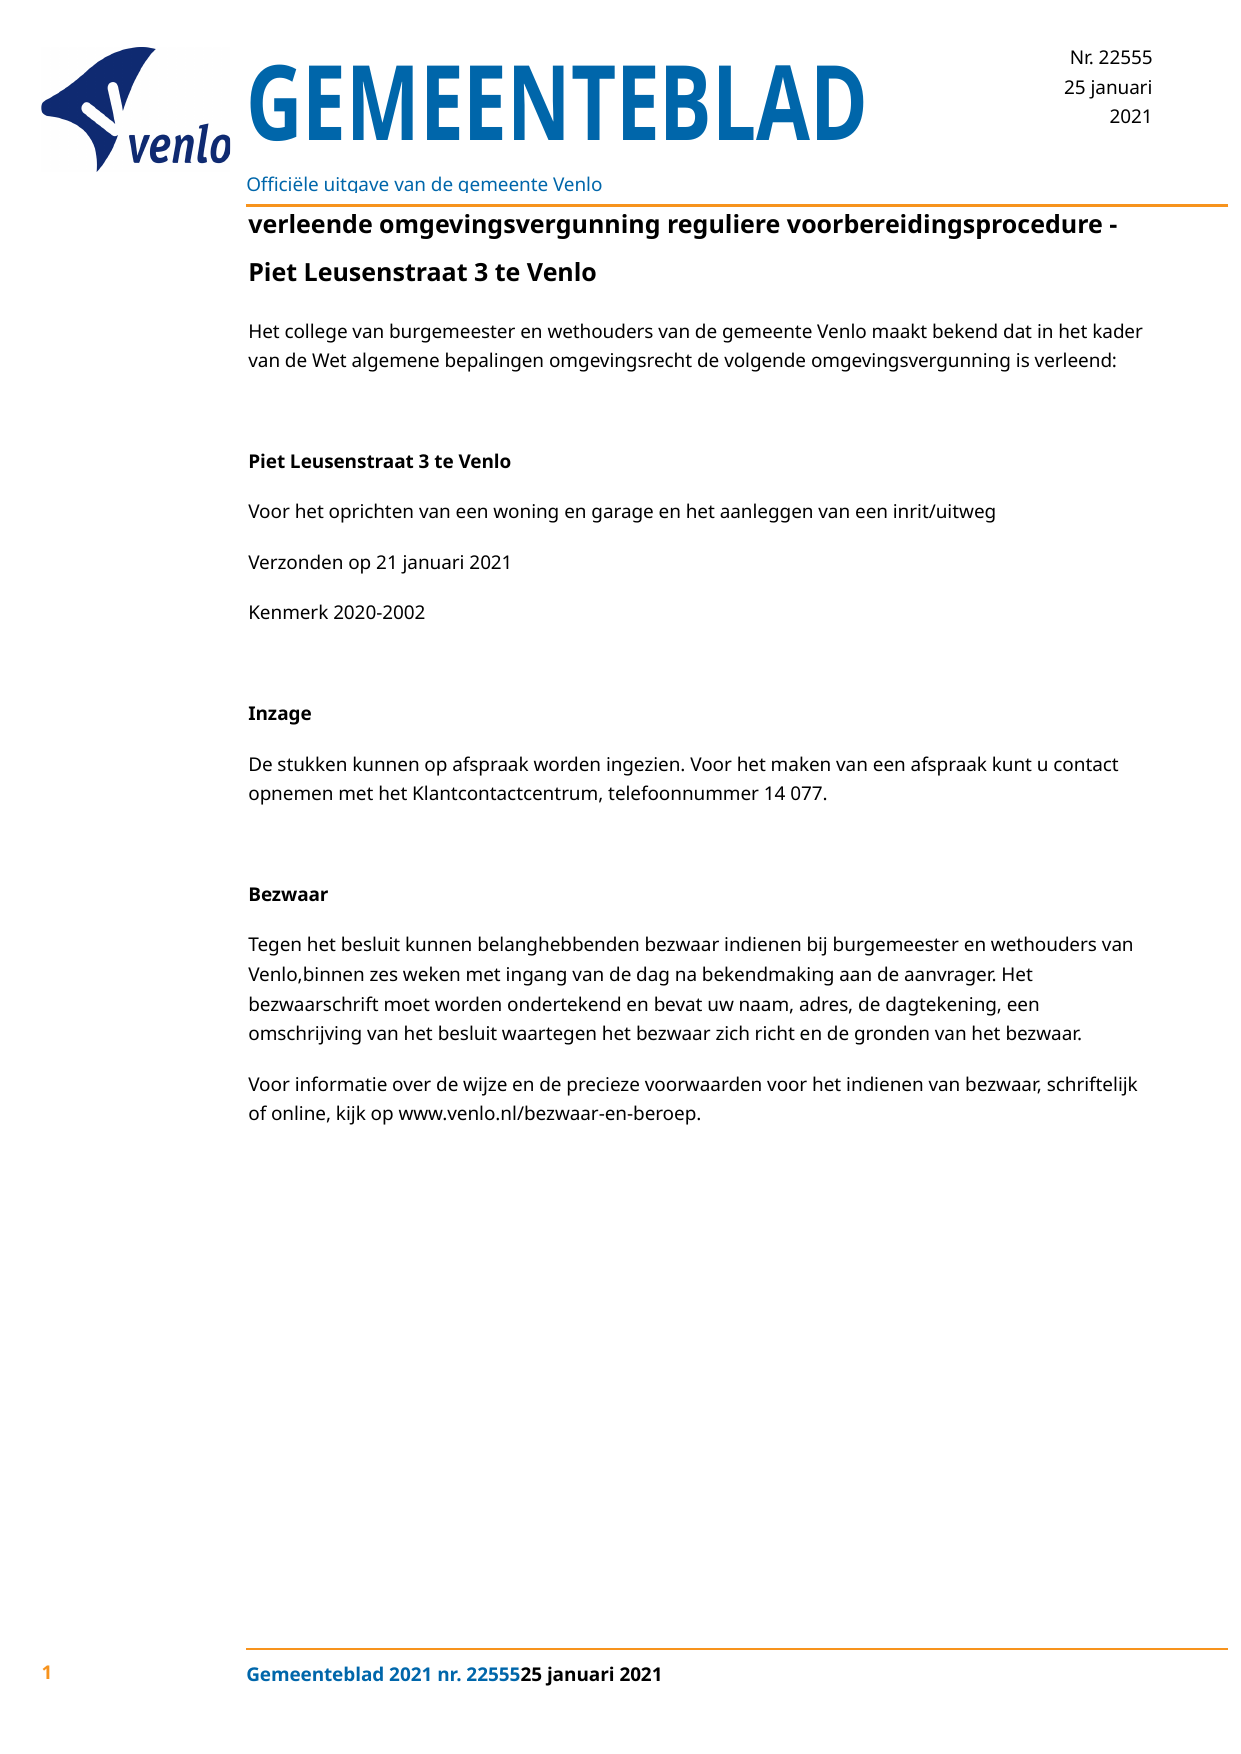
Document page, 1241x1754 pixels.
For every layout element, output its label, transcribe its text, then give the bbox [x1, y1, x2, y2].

text Tegen het besluit kunnen belanghebbenden bezwaar indienen bij burgemeester en wethouders van Venlo,binnen zes weken met ingang van de dag na bekendmaking aan de aanvrager. Het bezwaarschrift moet worden ondertekend en bevat uw naam, adres, de dagtekening, een omschrijving van het besluit waartegen het bezwaar zich richt en de gronden van het bezwaar. [248, 932, 1152, 1046]
text Het college van burgemeester en wethouders van de gemeente Venlo maakt bekend dat in het kader van de Wet algemene bepalingen omgevingsrecht de volgende omgevingsvergunning is verleend: [248, 318, 1152, 373]
text Voor informatie over de wijze en de precieze voorwaarden voor het indienen van bezwaar, schriftelijk of online, kijk op www.venlo.nl/bezwaar-en-beroep. [248, 1071, 1152, 1126]
text Verzonden op 21 januari 2021 [248, 549, 1152, 575]
text Bezwaar [248, 881, 1152, 907]
text verleende omgevingsvergunning reguliere voorbereidingsprocedure - Piet Leusenstraat 3 te Venlo [248, 207, 1152, 288]
text Piet Leusenstraat 3 te Venlo [248, 448, 1152, 474]
text Voor het oprichten van een woning en garage en het aanleggen van een inrit/uitweg [248, 499, 1152, 524]
picture [41, 47, 231, 172]
text Inzage [248, 700, 1152, 726]
text Kenmerk 2020-2002 [248, 599, 1152, 625]
text De stukken kunnen op afspraak worden ingezien. Voor het maken van een afspraak kunt u contact opnemen met het Klantcontactcentrum, telefoonnummer 14 077. [248, 751, 1152, 806]
